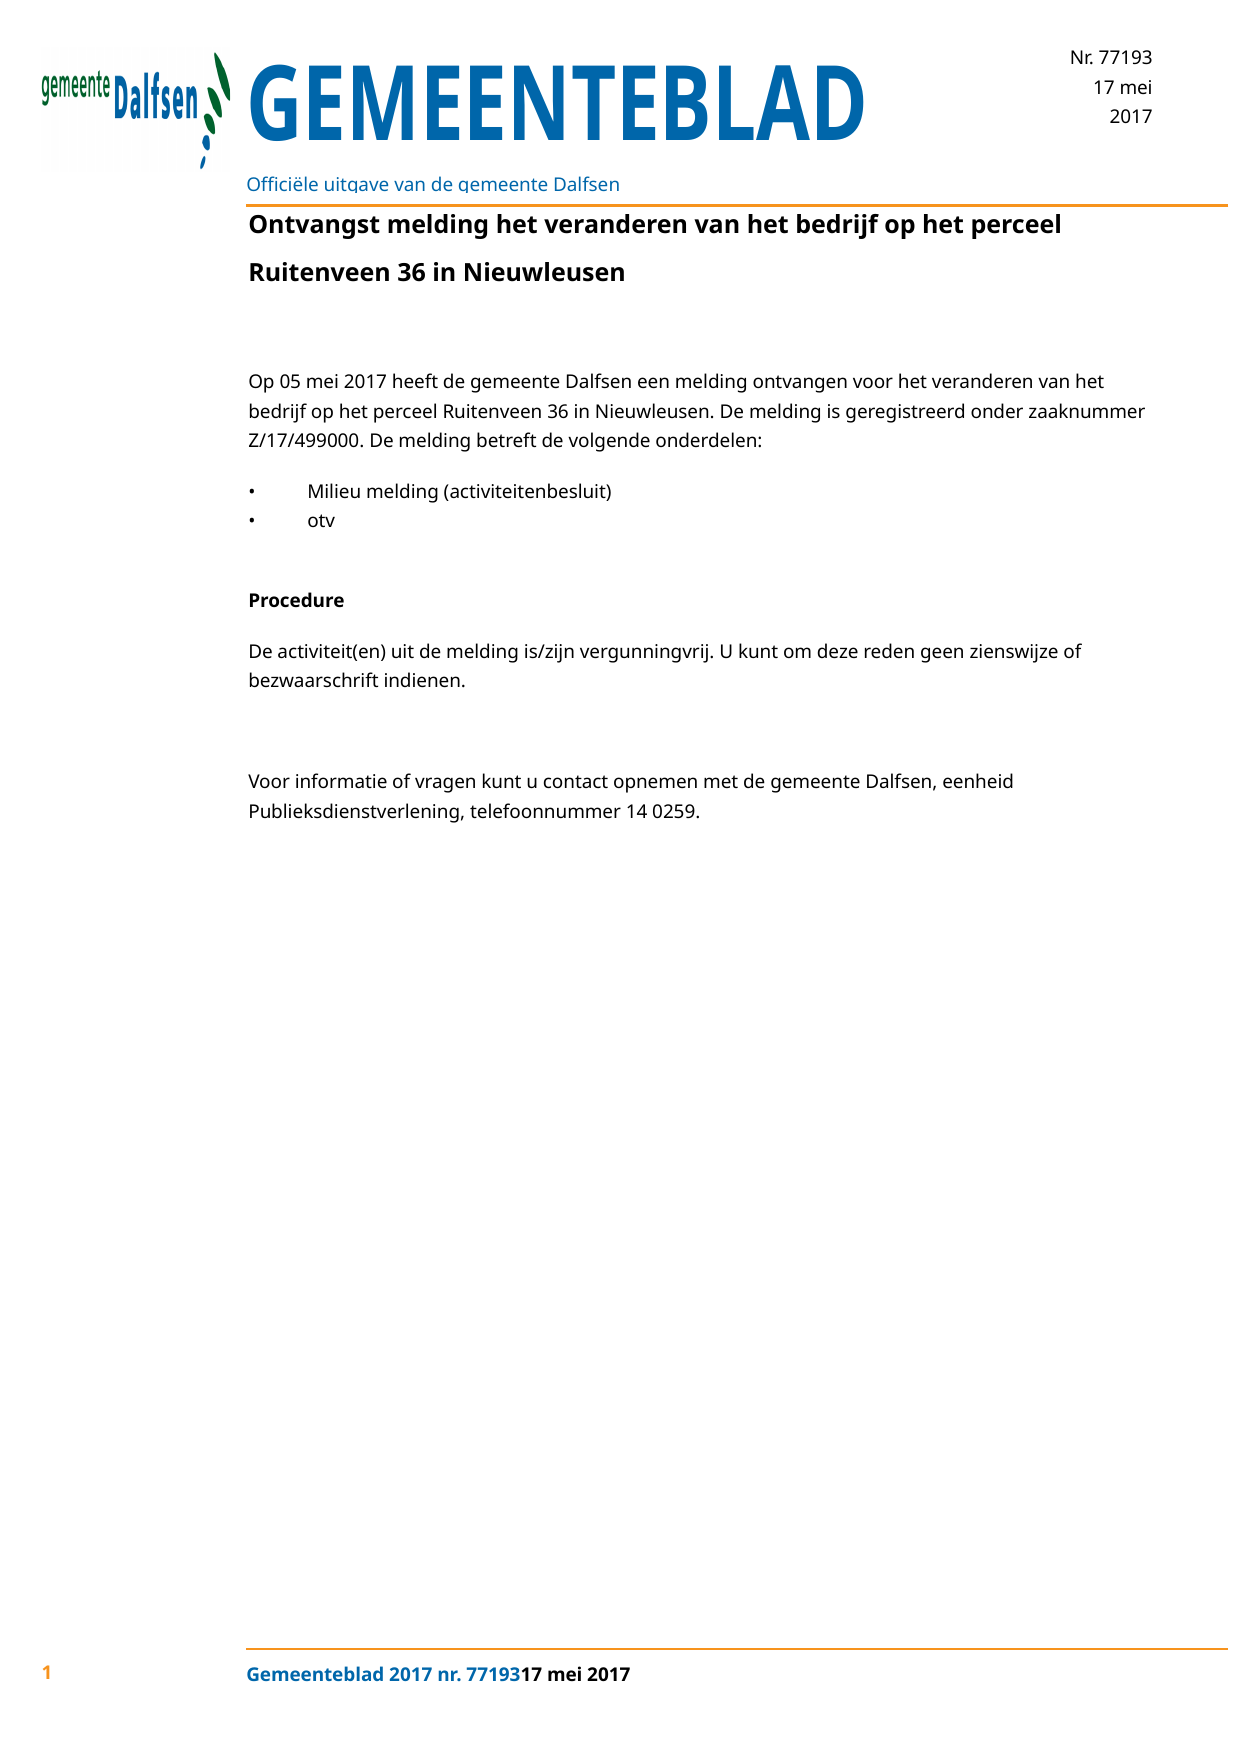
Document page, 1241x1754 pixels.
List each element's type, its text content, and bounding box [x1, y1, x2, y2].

text Op 05 mei 2017 heeft de gemeente Dalfsen een melding ontvangen voor het veranderen van het bedrijf op het perceel Ruitenveen 36 in Nieuwleusen. De melding is geregistreerd onder zaaknummer Z/17/499000. De melding betreft de volgende onderdelen: [248, 368, 1152, 453]
text Procedure [248, 587, 1152, 613]
list otv [248, 507, 1152, 533]
picture [41, 47, 231, 172]
text De activiteit(en) uit de melding is/zijn vergunningvrij. U kunt om deze reden geen zienswijze of bezwaarschrift indienen. [248, 638, 1152, 693]
list Milieu melding (activiteitenbesluit) [248, 478, 1152, 504]
text Ontvangst melding het veranderen van het bedrijf op het perceel Ruitenveen 36 in Nieuwleusen [248, 207, 1152, 288]
text Voor informatie of vragen kunt u contact opnemen met de gemeente Dalfsen, eenheid Publieksdienstverlening, telefoonnummer 14 0259. [248, 768, 1152, 824]
